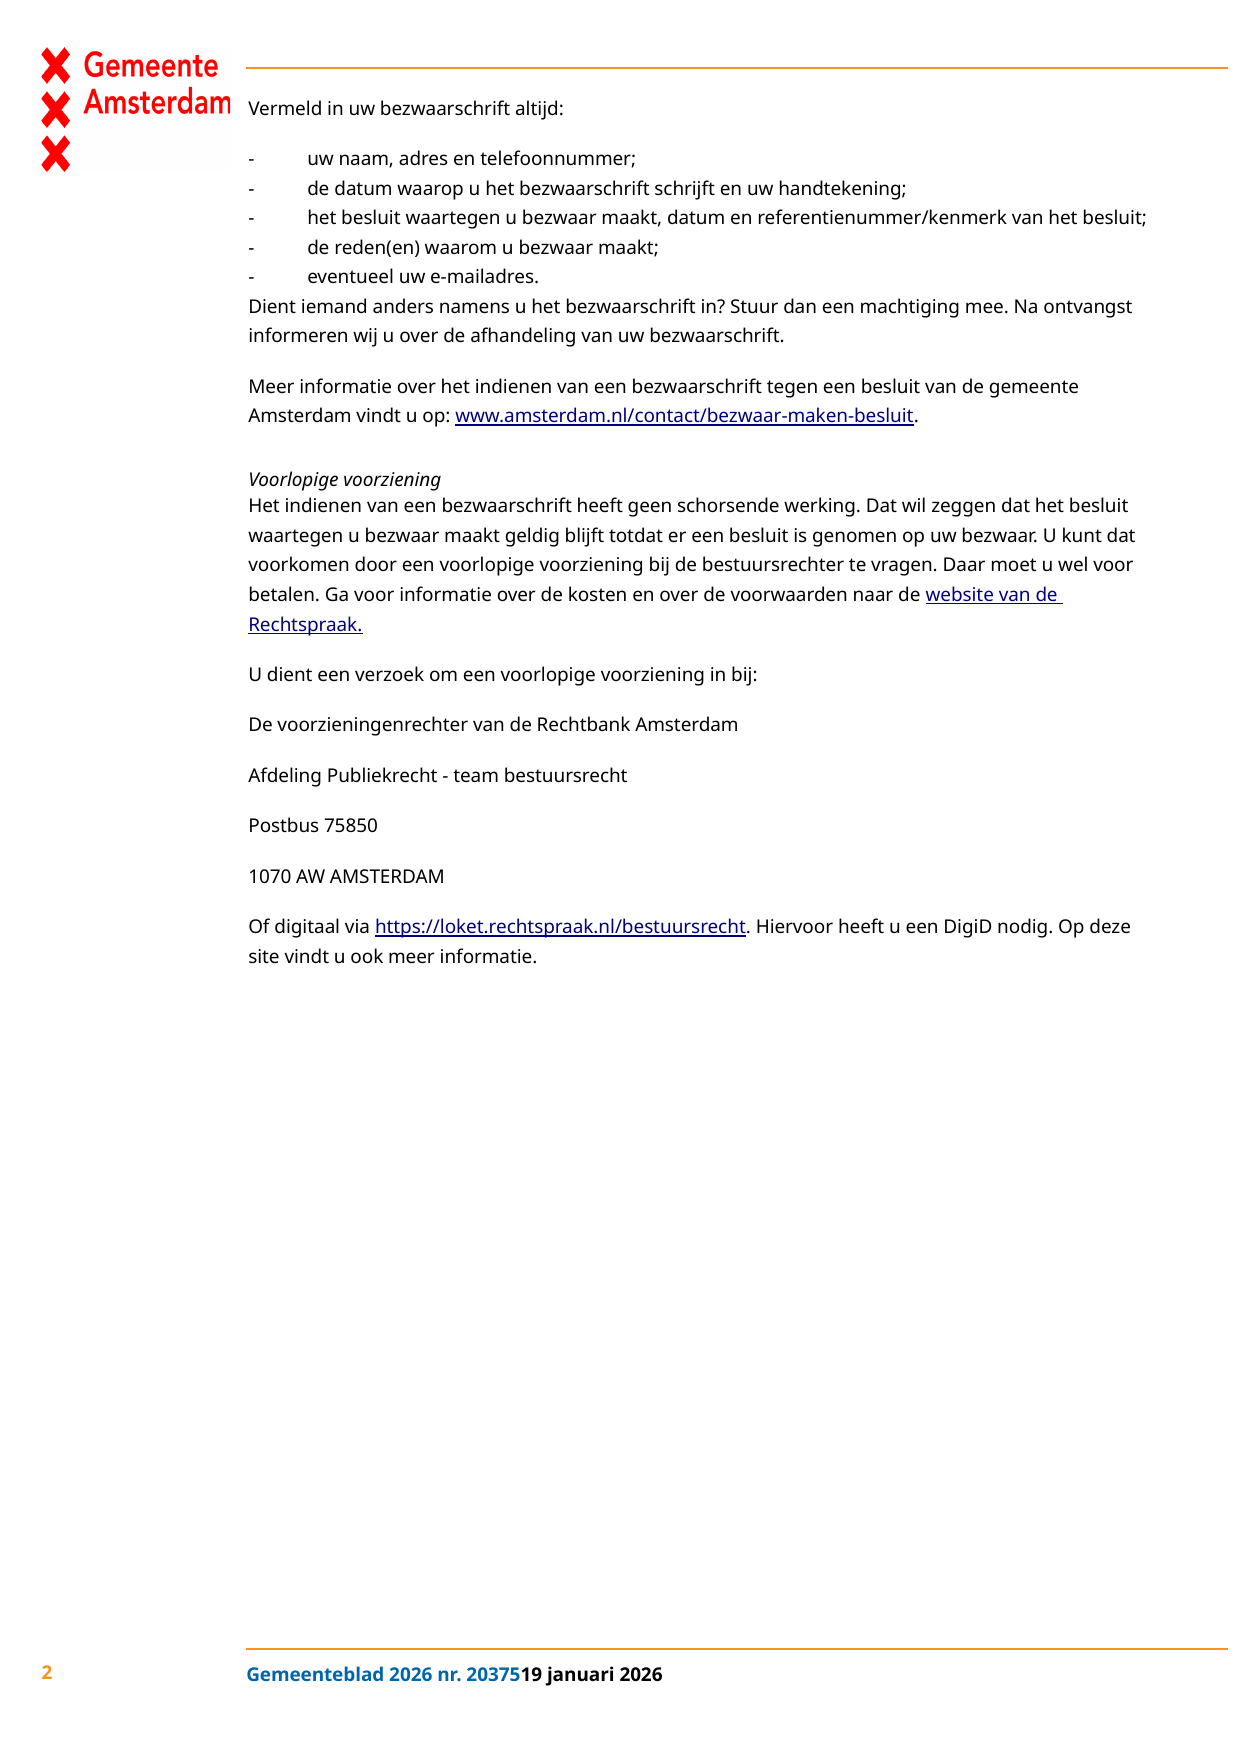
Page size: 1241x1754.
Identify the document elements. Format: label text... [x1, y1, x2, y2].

list eventueel uw e-mailadres. [248, 263, 1152, 289]
list uw naam, adres en telefoonnummer; [248, 145, 1152, 171]
picture [41, 47, 231, 172]
text Het indienen van een bezwaarschrift heeft geen schorsende werking. Dat wil zeggen dat het besluit waartegen u bezwaar maakt geldig blijft totdat er een besluit is genomen op uw bezwaar. U kunt dat voorkomen door een voorlopige voorziening bij de bestuursrechter te vragen. Daar moet u wel voor betalen. Ga voor informatie over de kosten en over de voorwaarden naar de website van de Rechtspraak. [248, 492, 1152, 636]
text Meer informatie over het indienen van een bezwaarschrift tegen een besluit van de gemeente Amsterdam vindt u op: www.amsterdam.nl/contact/bezwaar-maken-besluit. [248, 373, 1152, 428]
text Dient iemand anders namens u het bezwaarschrift in? Stuur dan een machtiging mee. Na ontvangst informeren wij u over de afhandeling van uw bezwaarschrift. [248, 293, 1152, 348]
text Vermeld in uw bezwaarschrift altijd: [248, 95, 1152, 121]
text U dient een verzoek om een voorlopige voorziening in bij: [248, 661, 1152, 687]
text Voorlopige voorziening [248, 467, 1152, 492]
text Of digitaal via https://loket.rechtspraak.nl/bestuursrecht. Hiervoor heeft u een DigiD nodig. Op deze site vindt u ook meer informatie. [248, 913, 1152, 968]
list de reden(en) waarom u bezwaar maakt; [248, 234, 1152, 260]
text Postbus 75850 [248, 812, 1152, 838]
list de datum waarop u het bezwaarschrift schrijft en uw handtekening; [248, 175, 1152, 201]
text De voorzieningenrechter van de Rechtbank Amsterdam [248, 712, 1152, 737]
list het besluit waartegen u bezwaar maakt, datum en referentienummer/kenmerk van het besluit; [248, 204, 1152, 230]
text Afdeling Publiekrecht - team bestuursrecht [248, 762, 1152, 788]
text 1070 AW AMSTERDAM [248, 863, 1152, 888]
